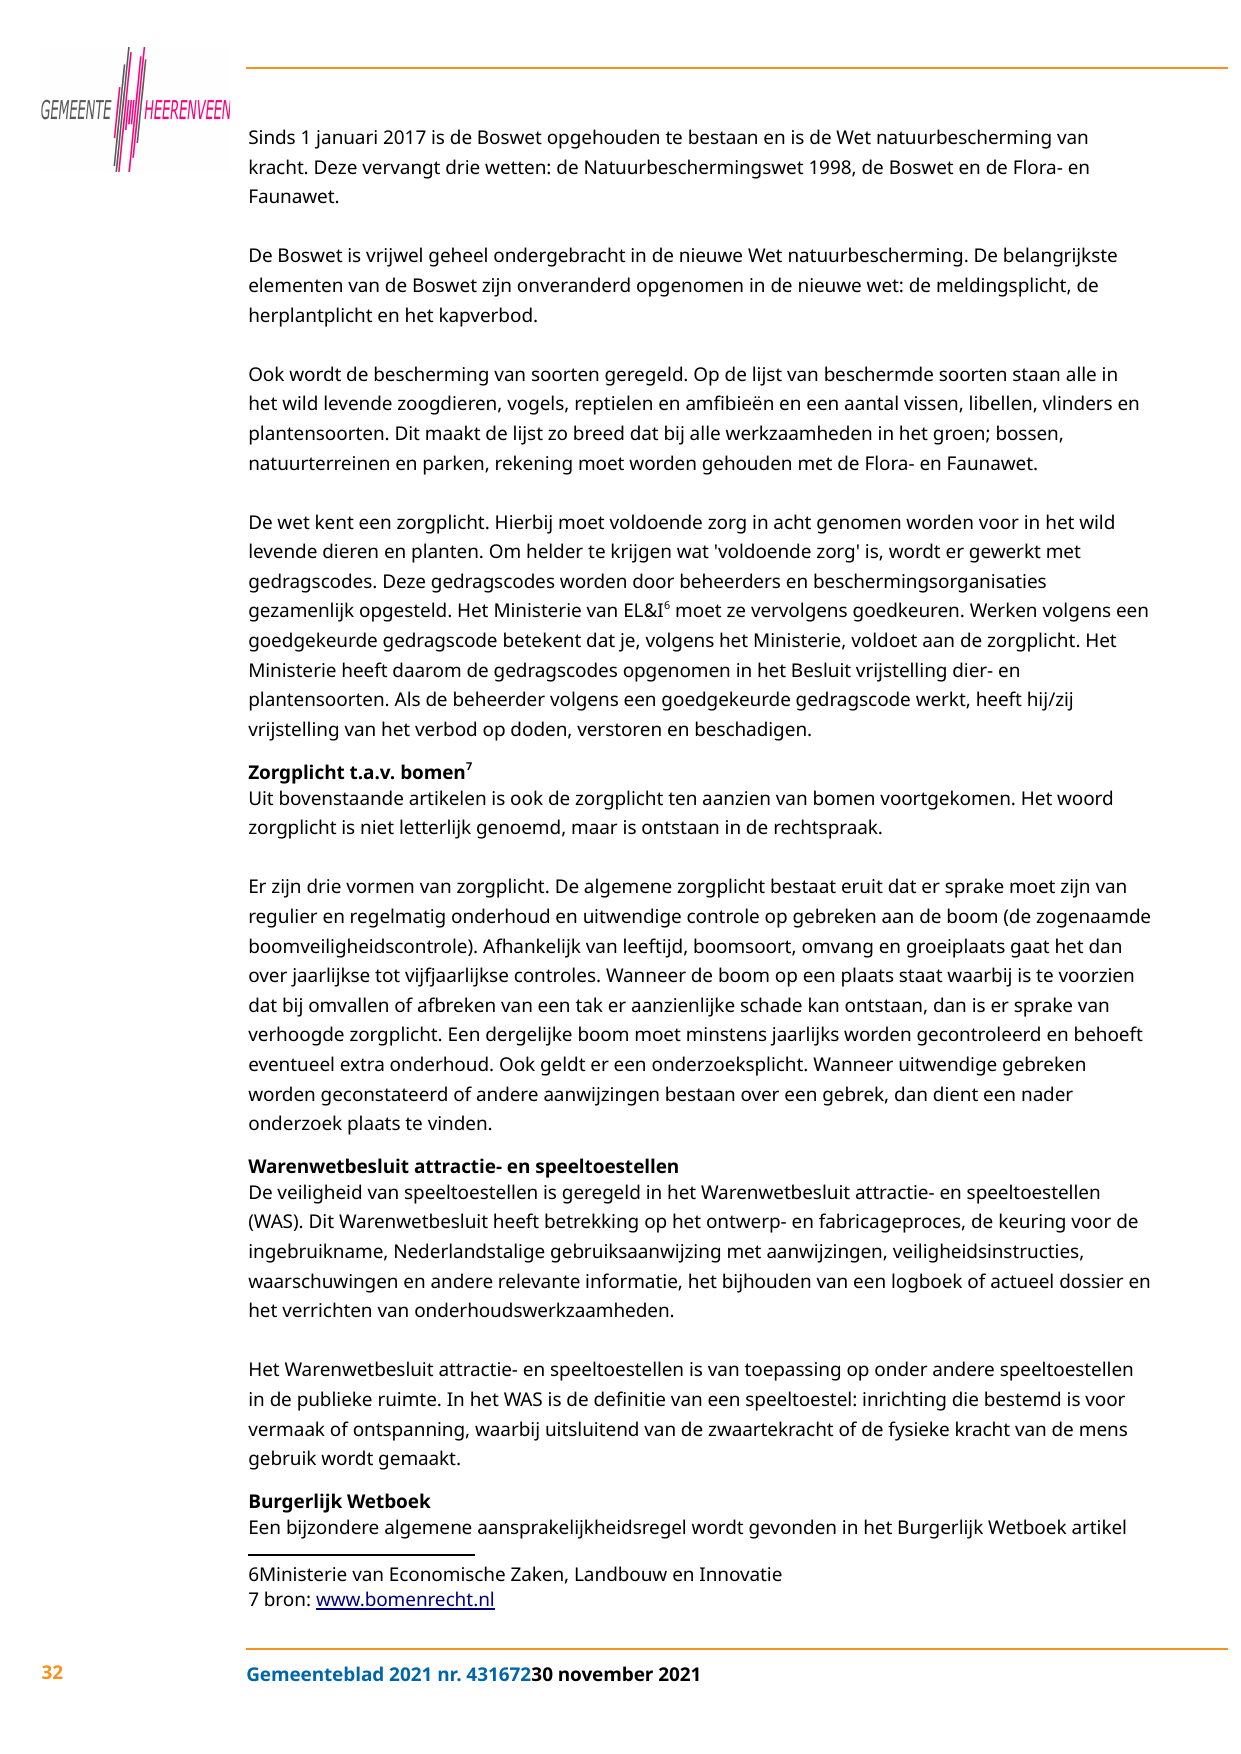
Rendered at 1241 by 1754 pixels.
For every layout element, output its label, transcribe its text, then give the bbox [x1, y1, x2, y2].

text De veiligheid van speeltoestellen is geregeld in het Warenwetbesluit attractie- en speeltoestellen (WAS). Dit Warenwetbesluit heeft betrekking op het ontwerp- en fabricageproces, de keuring voor de ingebruikname, Nederlandstalige gebruiksaanwijzing met aanwijzingen, veiligheidsinstructies, waarschuwingen en andere relevante informatie, het bijhouden van een logboek of actueel dossier en het verrichten van onderhoudswerkzaamheden. [248, 1179, 1152, 1323]
text Sinds 1 januari 2017 is de Boswet opgehouden te bestaan en is de Wet natuurbescherming van kracht. Deze vervangt drie wetten: de Natuurbeschermingswet 1998, de Boswet en de Flora- en Faunawet. [248, 124, 1152, 209]
text Een bijzondere algemene aansprakelijkheidsregel wordt gevonden in het Burgerlijk Wetboek artikel [248, 1514, 1152, 1540]
text De Boswet is vrijwel geheel ondergebracht in de nieuwe Wet natuurbescherming. De belangrijkste elementen van de Boswet zijn onveranderd opgenomen in de nieuwe wet: de meldingsplicht, de herplantplicht en het kapverbod. [248, 243, 1152, 328]
text Het Warenwetbesluit attractie- en speeltoestellen is van toepassing op onder andere speeltoestellen in de publieke ruimte. In het WAS is de definitie van een speeltoestel: inrichting die bestemd is voor vermaak of ontspanning, waarbij uitsluitend van de zwaartekracht of de fysieke kracht van de mens gebruik wordt gemaakt. [248, 1357, 1152, 1471]
text Ministerie van Economische Zaken, Landbouw en Innovatie [248, 1561, 1152, 1586]
text Zorgplicht t.a.v. bomen [248, 759, 1152, 785]
text Warenwetbesluit attractie- en speeltoestellen [248, 1153, 1152, 1179]
text Uit bovenstaande artikelen is ook de zorgplicht ten aanzien van bomen voortgekomen. Het woord zorgplicht is niet letterlijk genoemd, maar is ontstaan in de rechtspraak. [248, 785, 1152, 840]
text Burgerlijk Wetboek [248, 1488, 1152, 1514]
text De wet kent een zorgplicht. Hierbij moet voldoende zorg in acht genomen worden voor in het wild levende dieren en planten. Om helder te krijgen wat 'voldoende zorg' is, wordt er gewerkt met gedragscodes. Deze gedragscodes worden door beheerders en beschermingsorganisaties gezamenlijk opgesteld. Het Ministerie van EL&I moet ze vervolgens goedkeuren. Werken volgens een goedgekeurde gedragscode betekent dat je, volgens het Ministerie, voldoet aan de zorgplicht. Het Ministerie heeft daarom de gedragscodes opgenomen in het Besluit vrijstelling dier- en plantensoorten. Als de beheerder volgens een goedgekeurde gedragscode werkt, heeft hij/zij vrijstelling van het verbod op doden, verstoren en beschadigen. [248, 509, 1152, 742]
text Er zijn drie vormen van zorgplicht. De algemene zorgplicht bestaat eruit dat er sprake moet zijn van regulier en regelmatig onderhoud en uitwendige controle op gebreken aan de boom (de zogenaamde boomveiligheidscontrole). Afhankelijk van leeftijd, boomsoort, omvang en groeiplaats gaat het dan over jaarlijkse tot vijfjaarlijkse controles. Wanneer de boom op een plaats staat waarbij is te voorzien dat bij omvallen of afbreken van een tak er aanzienlijke schade kan ontstaan, dan is er sprake van verhoogde zorgplicht. Een dergelijke boom moet minstens jaarlijks worden gecontroleerd en behoeft eventueel extra onderhoud. Ook geldt er een onderzoeksplicht. Wanneer uitwendige gebreken worden geconstateerd of andere aanwijzingen bestaan over een gebrek, dan dient een nader onderzoek plaats te vinden. [248, 874, 1152, 1136]
text Ook wordt de bescherming van soorten geregeld. Op de lijst van beschermde soorten staan alle in het wild levende zoogdieren, vogels, reptielen en amfibieën en een aantal vissen, libellen, vlinders en plantensoorten. Dit maakt de lijst zo breed dat bij alle werkzaamheden in het groen; bossen, natuurterreinen en parken, rekening moet worden gehouden met de Flora- en Faunawet. [248, 361, 1152, 476]
picture [41, 47, 231, 172]
text bron: www.bomenrecht.nl [248, 1586, 1152, 1612]
